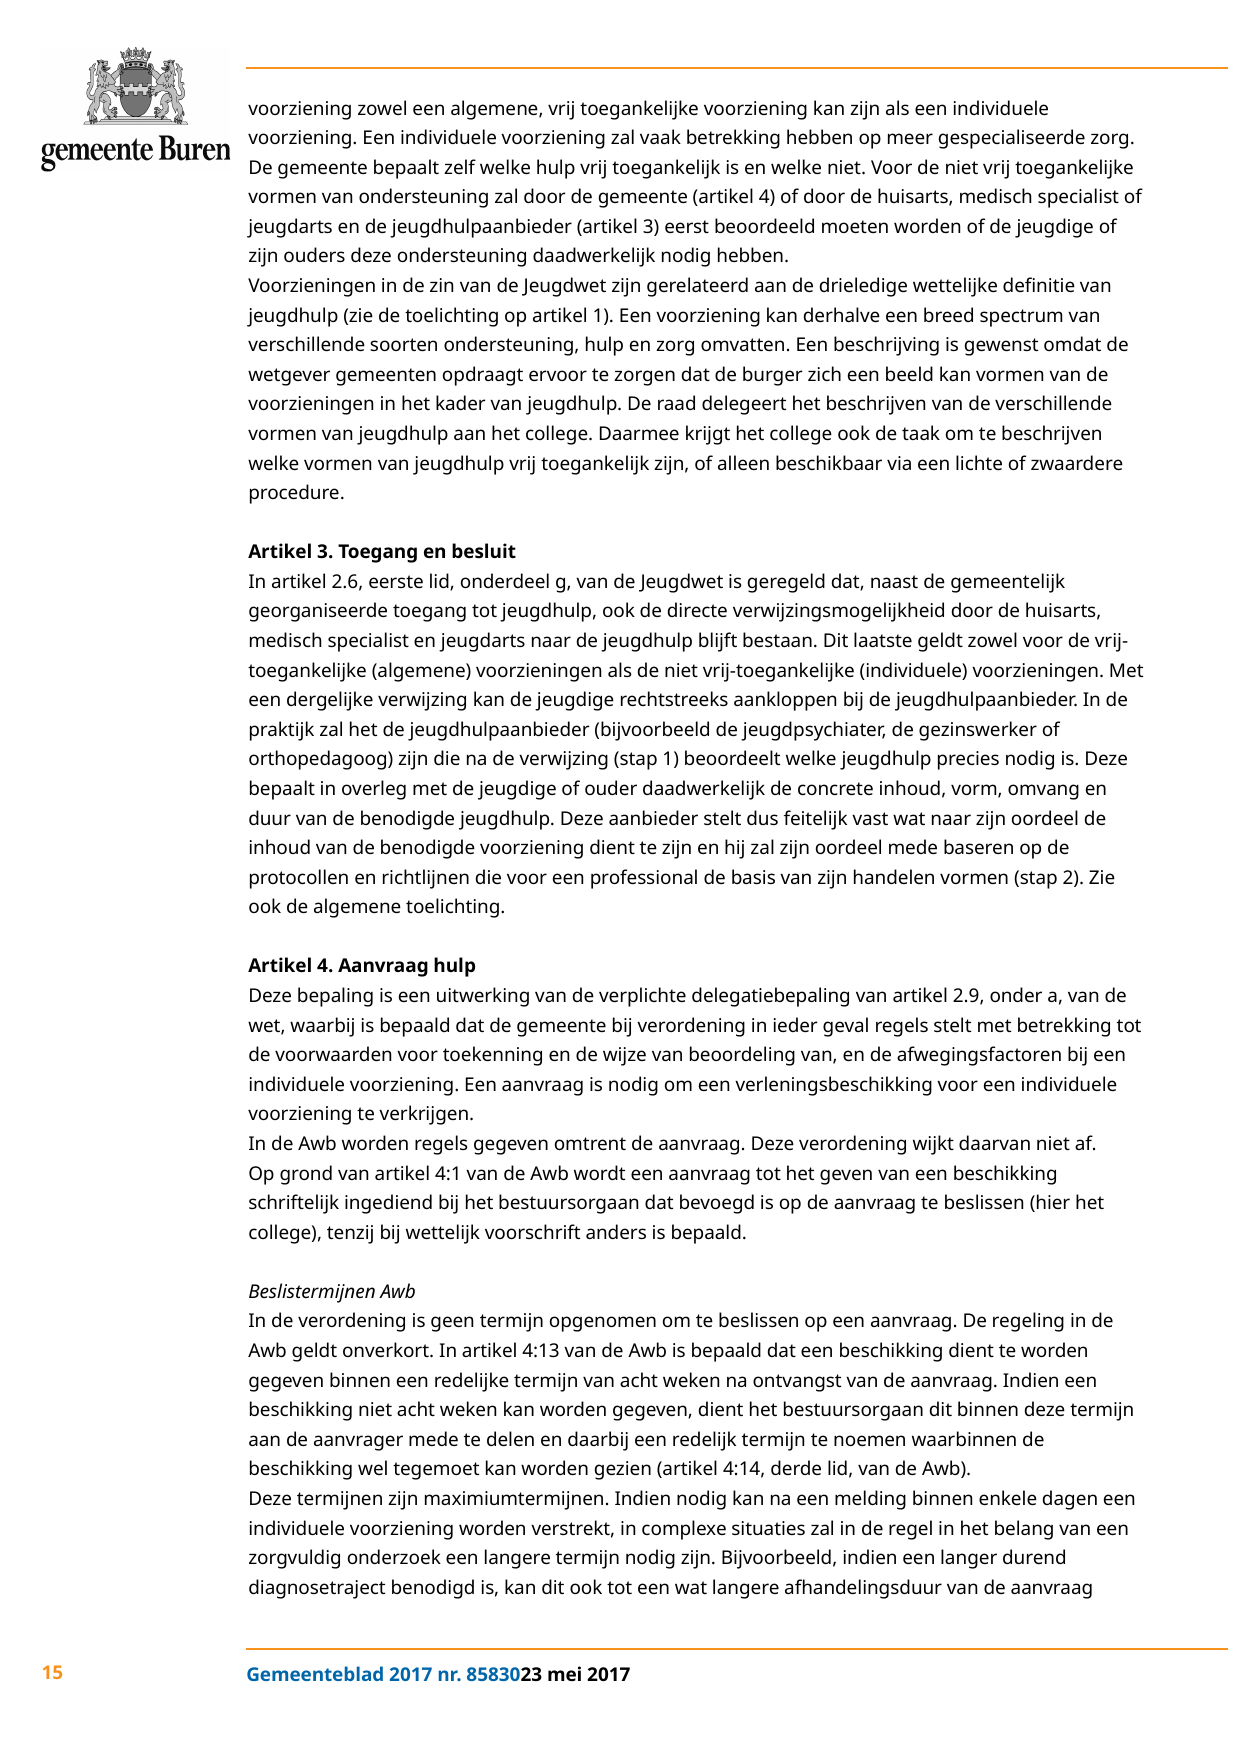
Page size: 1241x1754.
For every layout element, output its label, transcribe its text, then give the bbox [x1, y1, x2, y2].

text Op grond van artikel 4:1 van de Awb wordt een aanvraag tot het geven van een beschikking schriftelijk ingediend bij het bestuursorgaan dat bevoegd is op de aanvraag te beslissen (hier het college), tenzij bij wettelijk voorschrift anders is bepaald. [248, 1160, 1152, 1245]
text Artikel 3. Toegang en besluit [248, 538, 1152, 564]
text Deze bepaling is een uitwerking van de verplichte delegatiebepaling van artikel 2.9, onder a, van de wet, waarbij is bepaald dat de gemeente bij verordening in ieder geval regels stelt met betrekking tot de voorwaarden voor toekenning en de wijze van beoordeling van, en de afwegingsfactoren bij een individuele voorziening. Een aanvraag is nodig om een verleningsbeschikking voor een individuele voorziening te verkrijgen. [248, 982, 1152, 1126]
text Artikel 4. Aanvraag hulp [248, 953, 1152, 978]
text voorziening zowel een algemene, vrij toegankelijke voorziening kan zijn als een individuele voorziening. Een individuele voorziening zal vaak betrekking hebben op meer gespecialiseerde zorg. De gemeente bepaalt zelf welke hulp vrij toegankelijk is en welke niet. Voor de niet vrij toegankelijke vormen van ondersteuning zal door de gemeente (artikel 4) of door de huisarts, medisch specialist of jeugdarts en de jeugdhulpaanbieder (artikel 3) eerst beoordeeld moeten worden of de jeugdige of zijn ouders deze ondersteuning daadwerkelijk nodig hebben. [248, 95, 1152, 268]
text In de Awb worden regels gegeven omtrent de aanvraag. Deze verordening wijkt daarvan niet af. [248, 1130, 1152, 1156]
text Deze termijnen zijn maximiumtermijnen. Indien nodig kan na een melding binnen enkele dagen een individuele voorziening worden verstrekt, in complexe situaties zal in de regel in het belang van een zorgvuldig onderzoek een langere termijn nodig zijn. Bijvoorbeeld, indien een langer durend diagnosetraject benodigd is, kan dit ook tot een wat langere afhandelingsduur van de aanvraag [248, 1485, 1152, 1600]
text Voorzieningen in de zin van de Jeugdwet zijn gerelateerd aan de drieledige wettelijke definitie van jeugdhulp (zie de toelichting op artikel 1). Een voorziening kan derhalve een breed spectrum van verschillende soorten ondersteuning, hulp en zorg omvatten. Een beschrijving is gewenst omdat de wetgever gemeenten opdraagt ervoor te zorgen dat de burger zich een beeld kan vormen van de voorzieningen in het kader van jeugdhulp. De raad delegeert het beschrijven van de verschillende vormen van jeugdhulp aan het college. Daarmee krijgt het college ook de taak om te beschrijven welke vormen van jeugdhulp vrij toegankelijk zijn, of alleen beschikbaar via een lichte of zwaardere procedure. [248, 272, 1152, 505]
text Beslistermijnen Awb [248, 1278, 1152, 1304]
text In de verordening is geen termijn opgenomen om te beslissen op een aanvraag. De regeling in de Awb geldt onverkort. In artikel 4:13 van de Awb is bepaald dat een beschikking dient te worden gegeven binnen een redelijke termijn van acht weken na ontvangst van de aanvraag. Indien een beschikking niet acht weken kan worden gegeven, dient het bestuursorgaan dit binnen deze termijn aan de aanvrager mede te delen en daarbij een redelijk termijn te noemen waarbinnen de beschikking wel tegemoet kan worden gezien (artikel 4:14, derde lid, van de Awb). [248, 1308, 1152, 1481]
picture [41, 47, 231, 172]
text In artikel 2.6, eerste lid, onderdeel g, van de Jeugdwet is geregeld dat, naast de gemeentelijk georganiseerde toegang tot jeugdhulp, ook de directe verwijzingsmogelijkheid door de huisarts, medisch specialist en jeugdarts naar de jeugdhulp blijft bestaan. Dit laatste geldt zowel voor de vrij-toegankelijke (algemene) voorzieningen als de niet vrij-toegankelijke (individuele) voorzieningen. Met een dergelijke verwijzing kan de jeugdige rechtstreeks aankloppen bij de jeugdhulpaanbieder. In de praktijk zal het de jeugdhulpaanbieder (bijvoorbeeld de jeugdpsychiater, de gezinswerker of orthopedagoog) zijn die na de verwijzing (stap 1) beoordeelt welke jeugdhulp precies nodig is. Deze bepaalt in overleg met de jeugdige of ouder daadwerkelijk de concrete inhoud, vorm, omvang en duur van de benodigde jeugdhulp. Deze aanbieder stelt dus feitelijk vast wat naar zijn oordeel de inhoud van de benodigde voorziening dient te zijn en hij zal zijn oordeel mede baseren op de protocollen en richtlijnen die voor een professional de basis van zijn handelen vormen (stap 2). Zie ook de algemene toelichting. [248, 568, 1152, 919]
